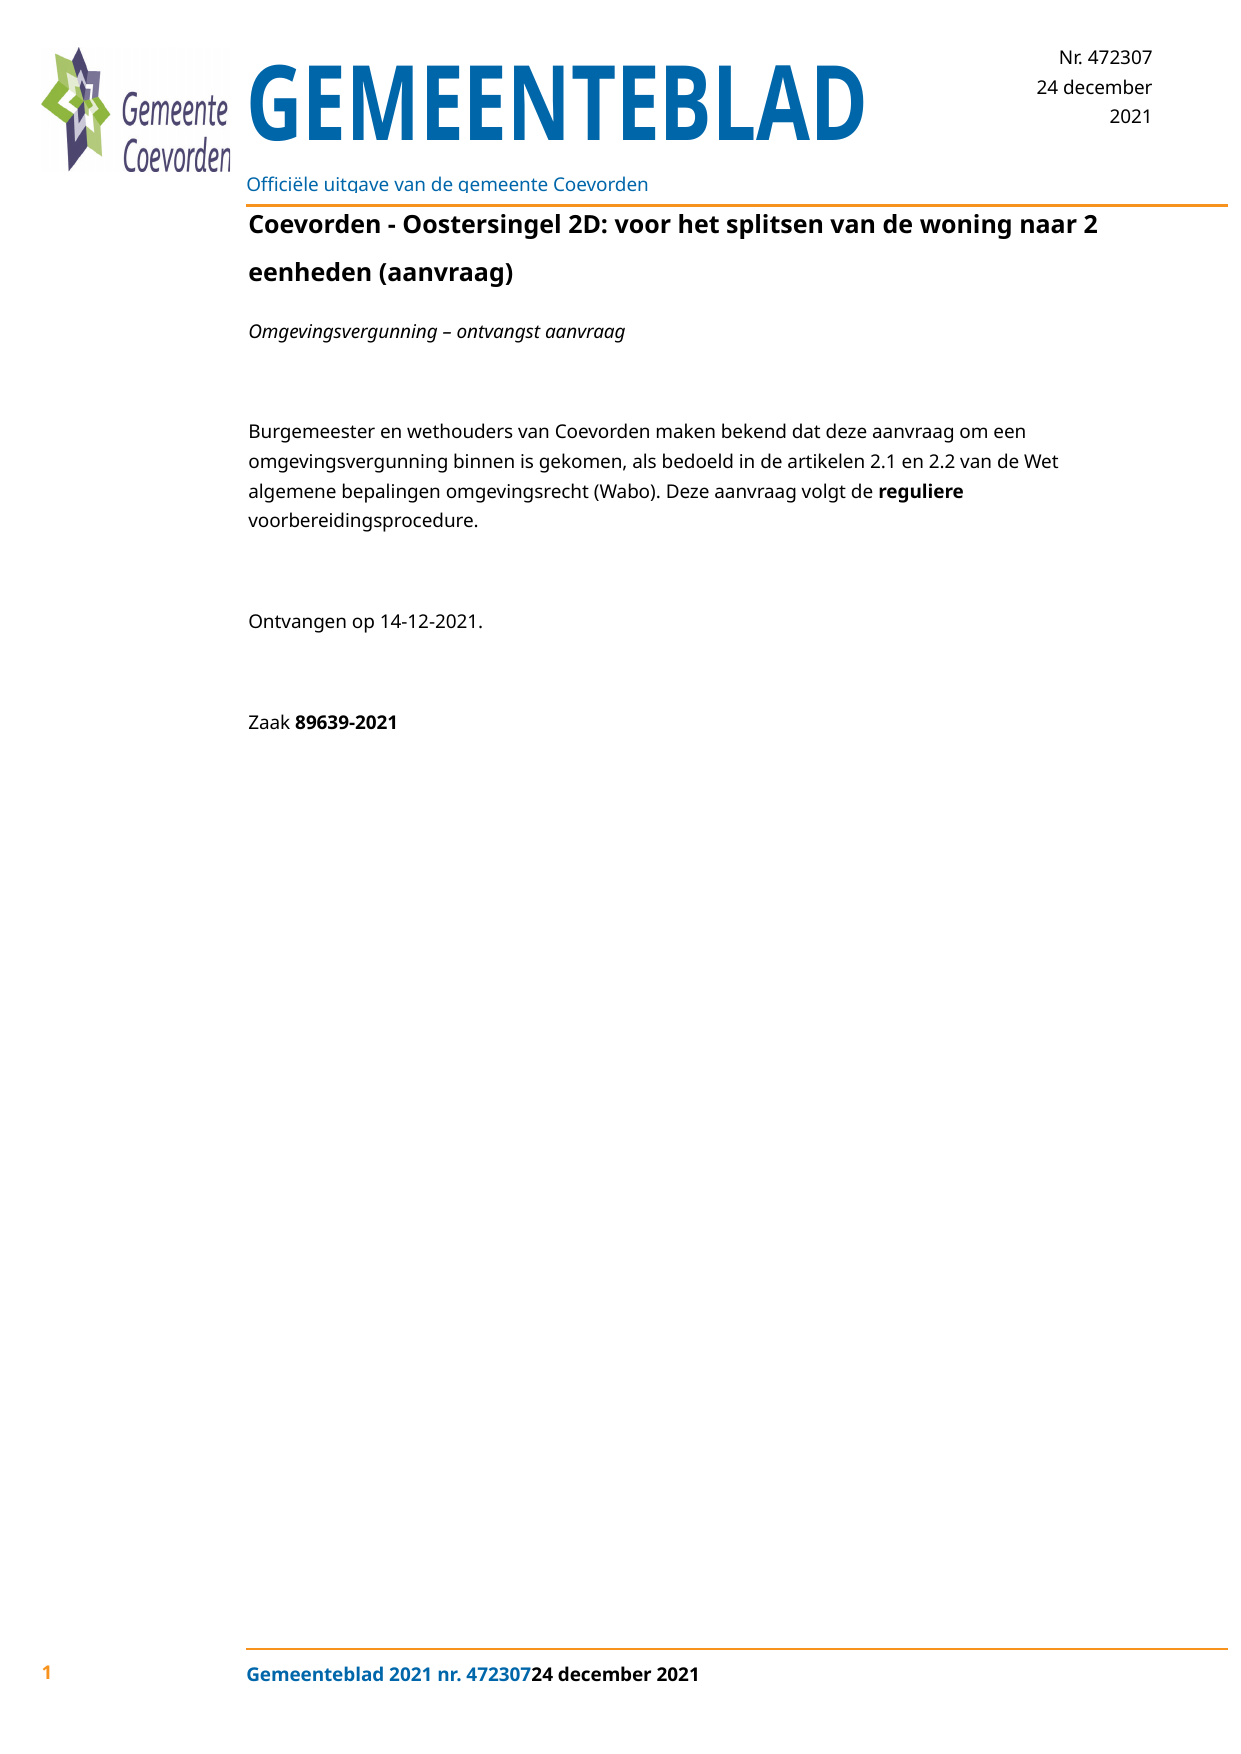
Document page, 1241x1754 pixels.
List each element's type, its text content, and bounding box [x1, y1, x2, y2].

picture [41, 47, 231, 172]
text Omgevingsvergunning – ontvangst aanvraag [248, 318, 1152, 344]
text Burgemeester en wethouders van Coevorden maken bekend dat deze aanvraag om een omgevingsvergunning binnen is gekomen, als bedoeld in de artikelen 2.1 en 2.2 van de Wet algemene bepalingen omgevingsrecht (Wabo). Deze aanvraag volgt de reguliere voorbereidingsprocedure. [248, 419, 1152, 533]
text Ontvangen op 14-12-2021. [248, 608, 1152, 634]
text Zaak 89639-2021 [248, 709, 1152, 735]
text Coevorden - Oostersingel 2D: voor het splitsen van de woning naar 2 eenheden (aanvraag) [248, 207, 1152, 288]
